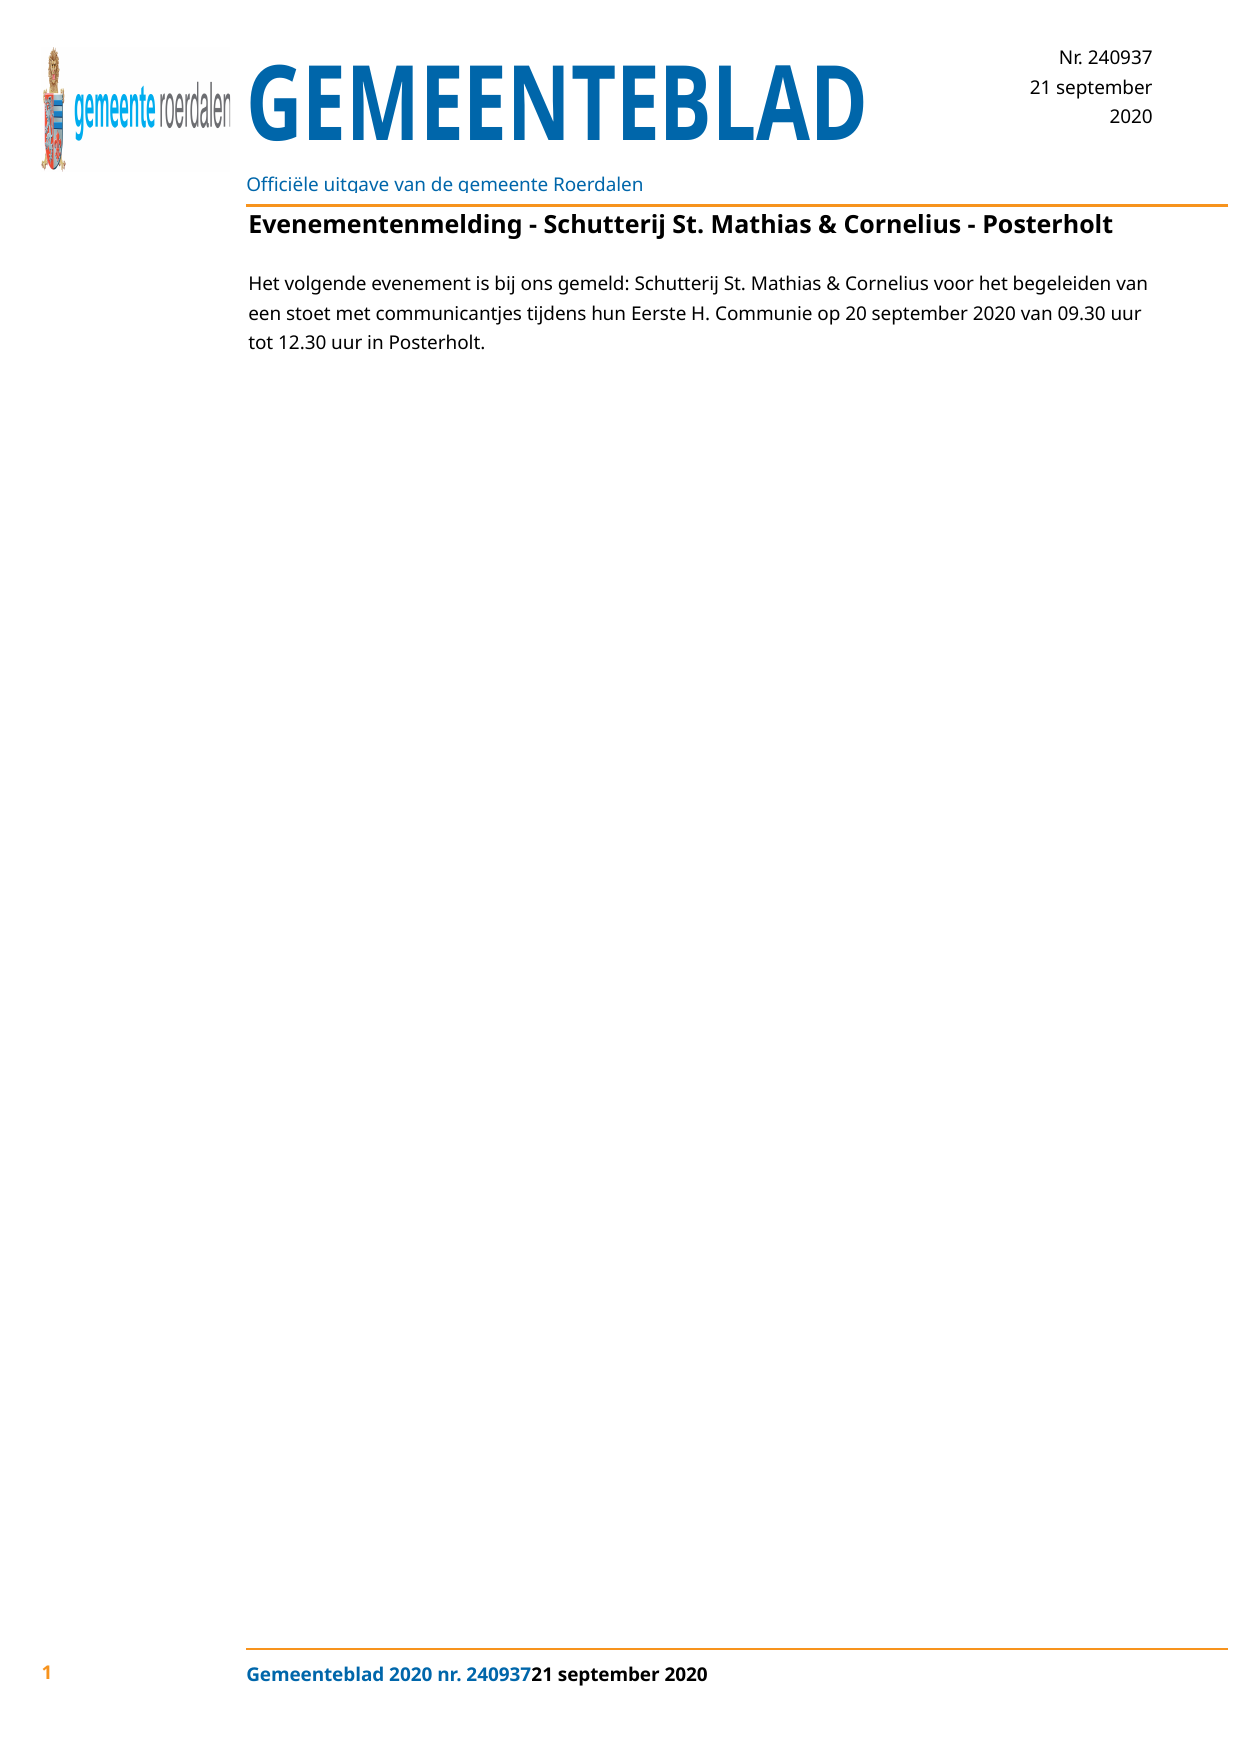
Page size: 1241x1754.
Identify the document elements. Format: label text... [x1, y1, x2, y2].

text Het volgende evenement is bij ons gemeld: Schutterij St. Mathias & Cornelius voor het begeleiden van een stoet met communicantjes tijdens hun Eerste H. Communie op 20 september 2020 van 09.30 uur tot 12.30 uur in Posterholt. [248, 270, 1152, 355]
text Evenementenmelding - Schutterij St. Mathias & Cornelius - Posterholt [248, 207, 1152, 241]
picture [41, 47, 231, 172]
